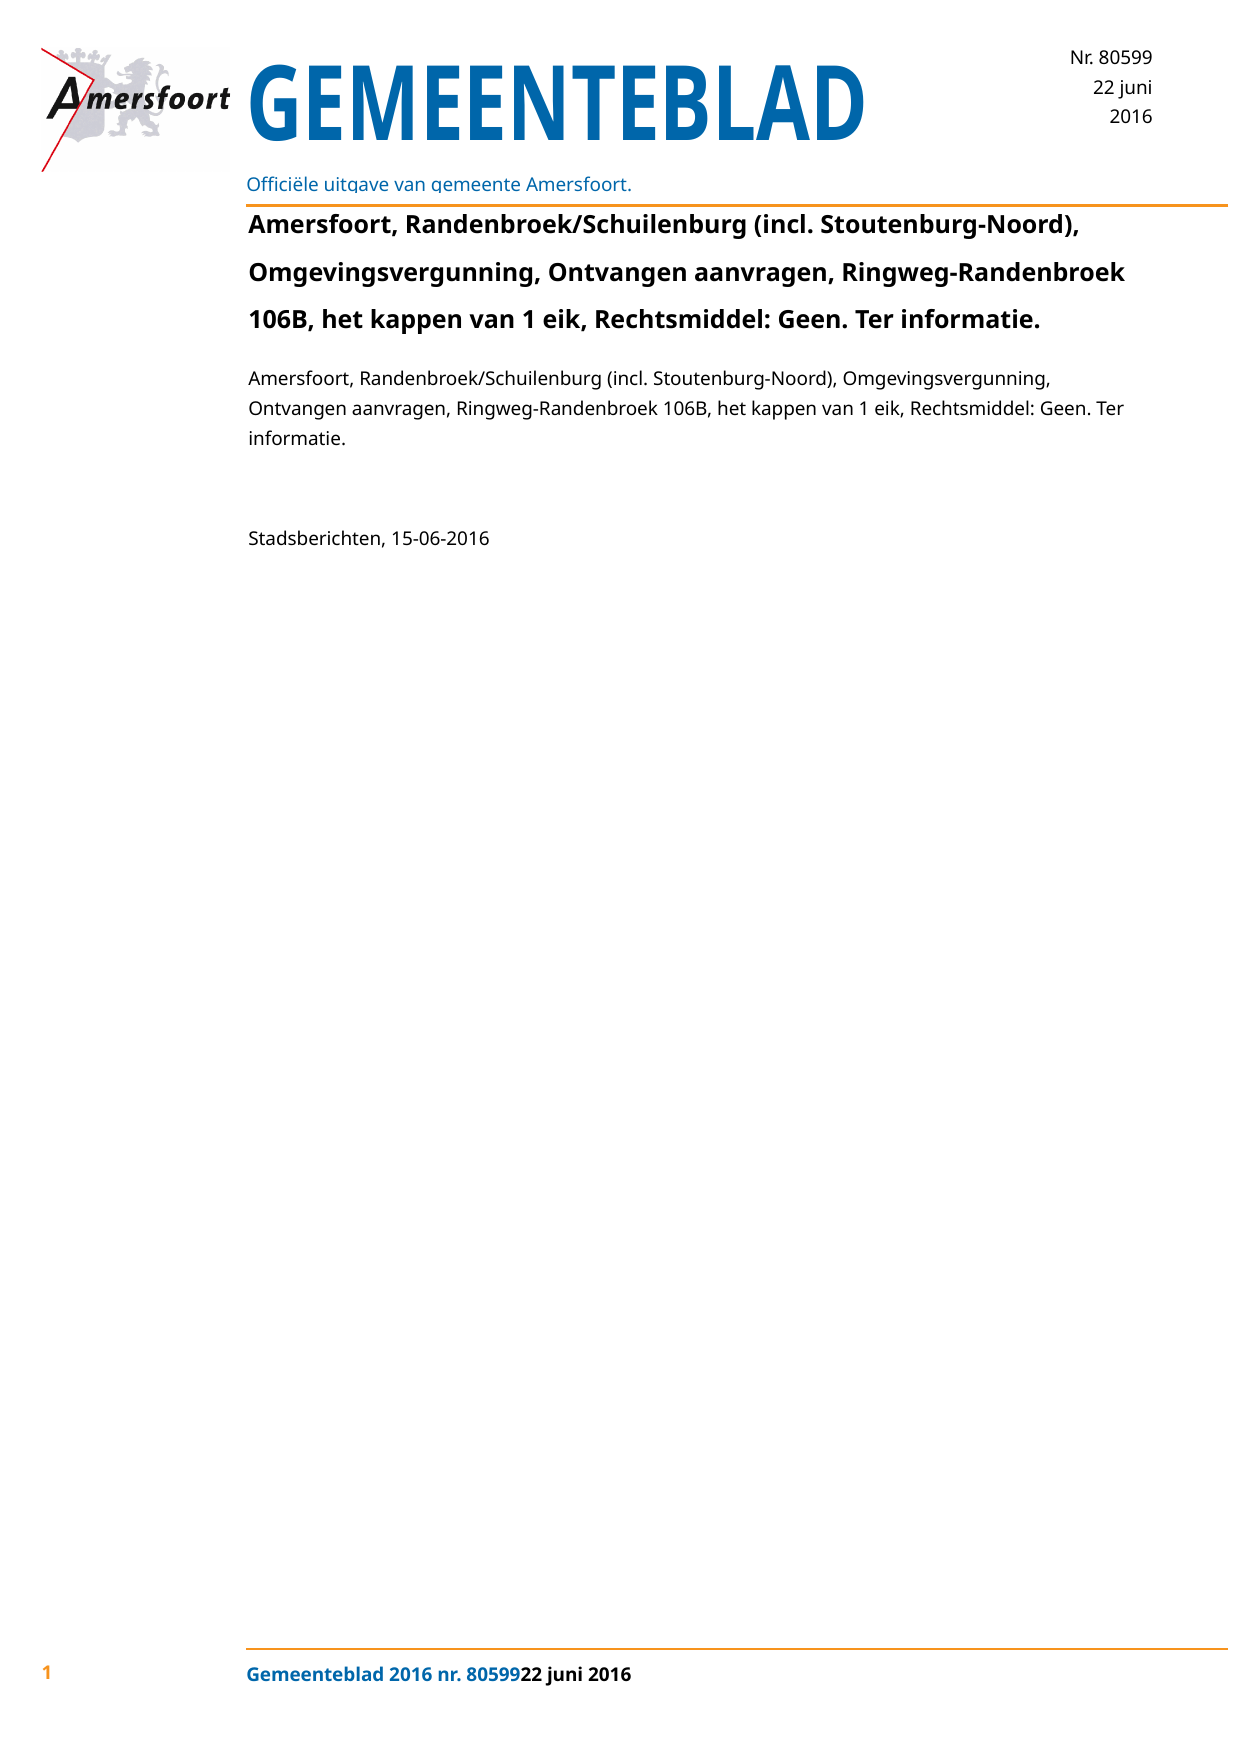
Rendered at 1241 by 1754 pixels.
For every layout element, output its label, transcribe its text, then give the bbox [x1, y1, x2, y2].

picture [41, 47, 231, 172]
text Amersfoort, Randenbroek/Schuilenburg (incl. Stoutenburg-Noord), Omgevingsvergunning, Ontvangen aanvragen, Ringweg-Randenbroek 106B, het kappen van 1 eik, Rechtsmiddel: Geen. Ter informatie. [248, 366, 1152, 450]
text Amersfoort, Randenbroek/Schuilenburg (incl. Stoutenburg-Noord), Omgevingsvergunning, Ontvangen aanvragen, Ringweg-Randenbroek 106B, het kappen van 1 eik, Rechtsmiddel: Geen. Ter informatie. [248, 207, 1152, 336]
text Stadsberichten, 15-06-2016 [248, 526, 1152, 551]
